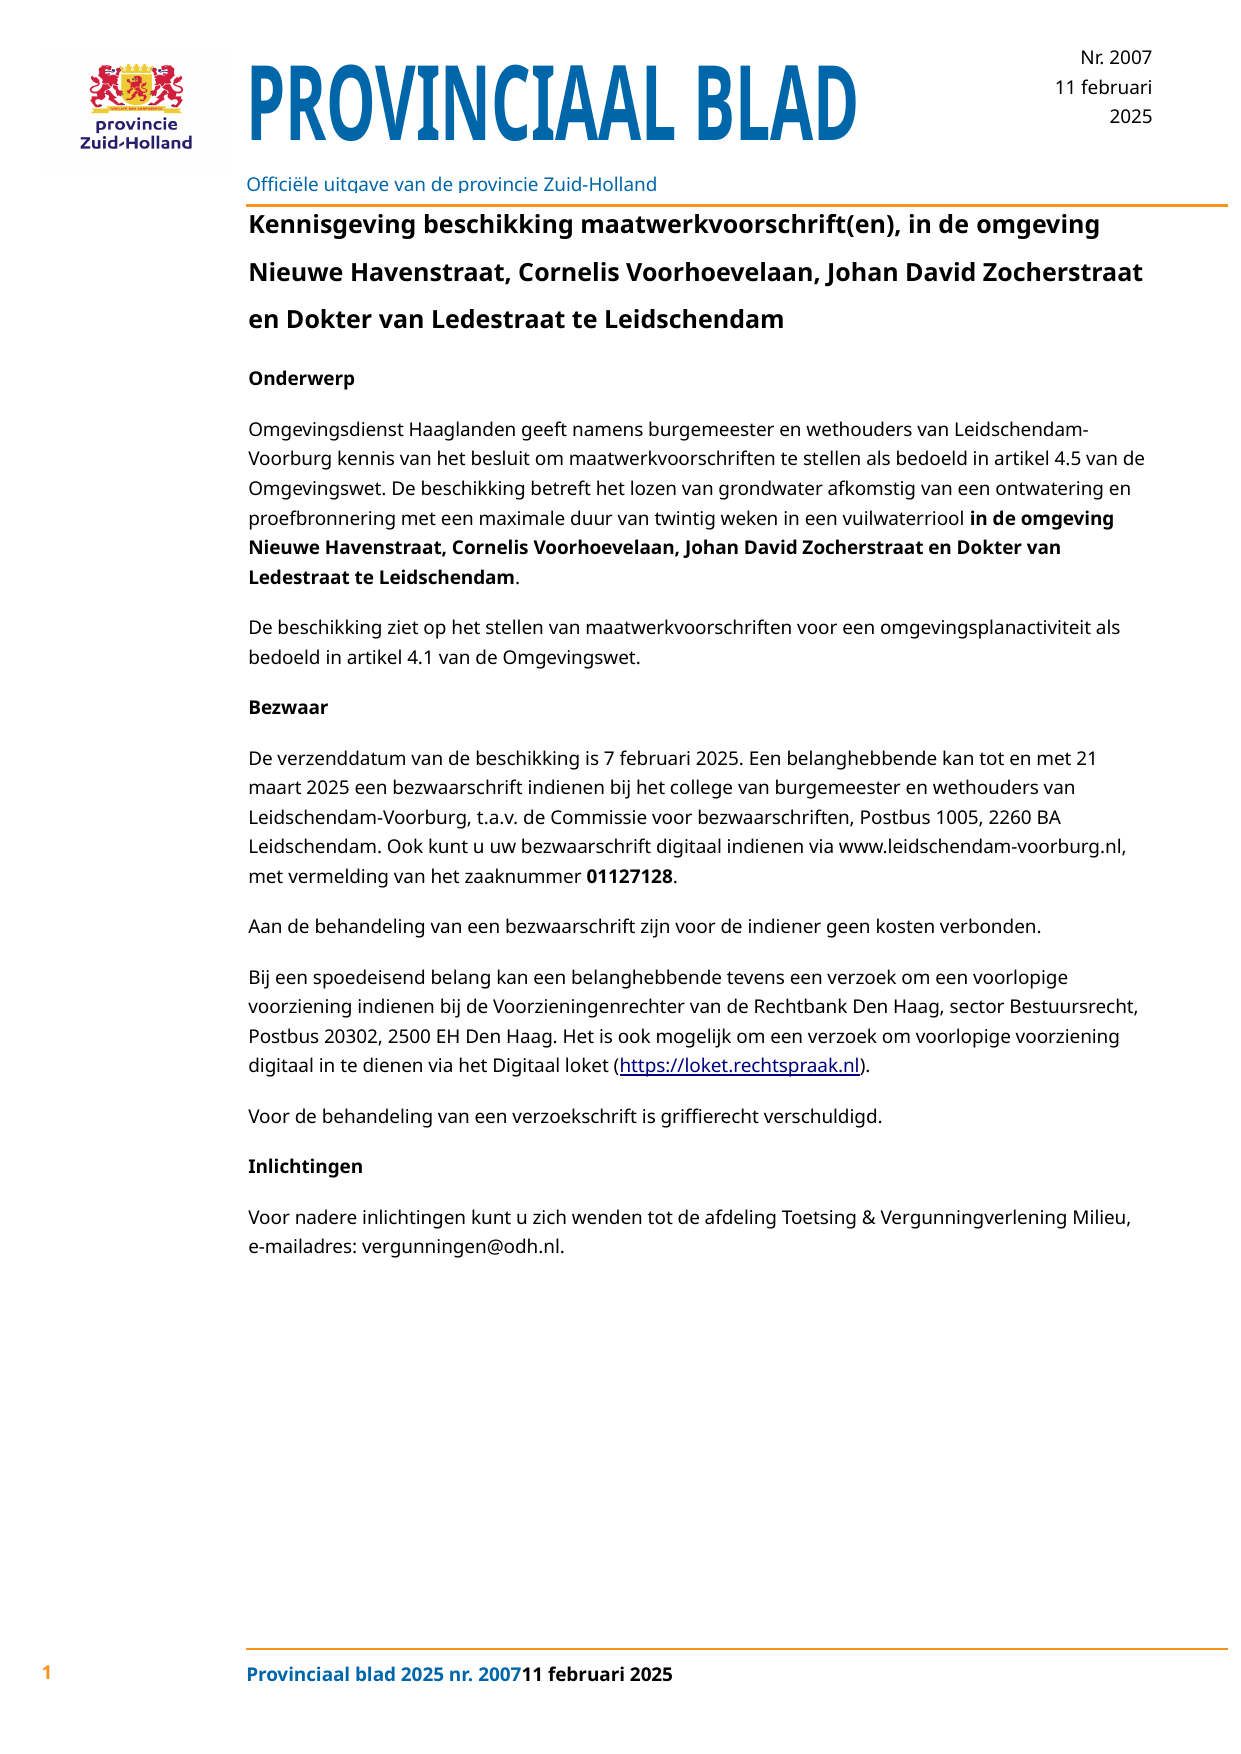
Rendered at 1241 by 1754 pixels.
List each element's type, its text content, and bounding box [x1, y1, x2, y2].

text Kennisgeving beschikking maatwerkvoorschrift(en), in de omgeving Nieuwe Havenstraat, Cornelis Voorhoevelaan, Johan David Zocherstraat en Dokter van Ledestraat te Leidschendam [248, 207, 1152, 336]
text Voor de behandeling van een verzoekschrift is griffierecht verschuldigd. [248, 1103, 1152, 1129]
text Inlichtingen [248, 1153, 1152, 1179]
text Bij een spoedeisend belang kan een belanghebbende tevens een verzoek om een voorlopige voorziening indienen bij de Voorzieningenrechter van de Rechtbank Den Haag, sector Bestuursrecht, Postbus 20302, 2500 EH Den Haag. Het is ook mogelijk om een verzoek om voorlopige voorziening digitaal in te dienen via het Digitaal loket (https://loket.rechtspraak.nl). [248, 964, 1152, 1078]
text De beschikking ziet op het stellen van maatwerkvoorschriften voor een omgevingsplanactiviteit als bedoeld in artikel 4.1 van de Omgevingswet. [248, 614, 1152, 669]
picture [41, 47, 231, 172]
text Onderwerp [248, 366, 1152, 391]
text Omgevingsdienst Haaglanden geeft namens burgemeester en wethouders van Leidschendam-Voorburg kennis van het besluit om maatwerkvoorschriften te stellen als bedoeld in artikel 4.5 van de Omgevingswet. De beschikking betreft het lozen van grondwater afkomstig van een ontwatering en proefbronnering met een maximale duur van twintig weken in een vuilwaterriool in de omgeving Nieuwe Havenstraat, Cornelis Voorhoevelaan, Johan David Zocherstraat en Dokter van Ledestraat te Leidschendam. [248, 416, 1152, 589]
text De verzenddatum van de beschikking is 7 februari 2025. Een belanghebbende kan tot en met 21 maart 2025 een bezwaarschrift indienen bij het college van burgemeester en wethouders van Leidschendam-Voorburg, t.a.v. de Commissie voor bezwaarschriften, Postbus 1005, 2260 BA Leidschendam. Ook kunt u uw bezwaarschrift digitaal indienen via www.leidschendam-voorburg.nl, met vermelding van het zaaknummer 01127128. [248, 745, 1152, 889]
text Bezwaar [248, 694, 1152, 720]
text Aan de behandeling van een bezwaarschrift zijn voor de indiener geen kosten verbonden. [248, 913, 1152, 939]
text Voor nadere inlichtingen kunt u zich wenden tot de afdeling Toetsing & Vergunningverlening Milieu, e-mailadres: vergunningen@odh.nl. [248, 1204, 1152, 1259]
